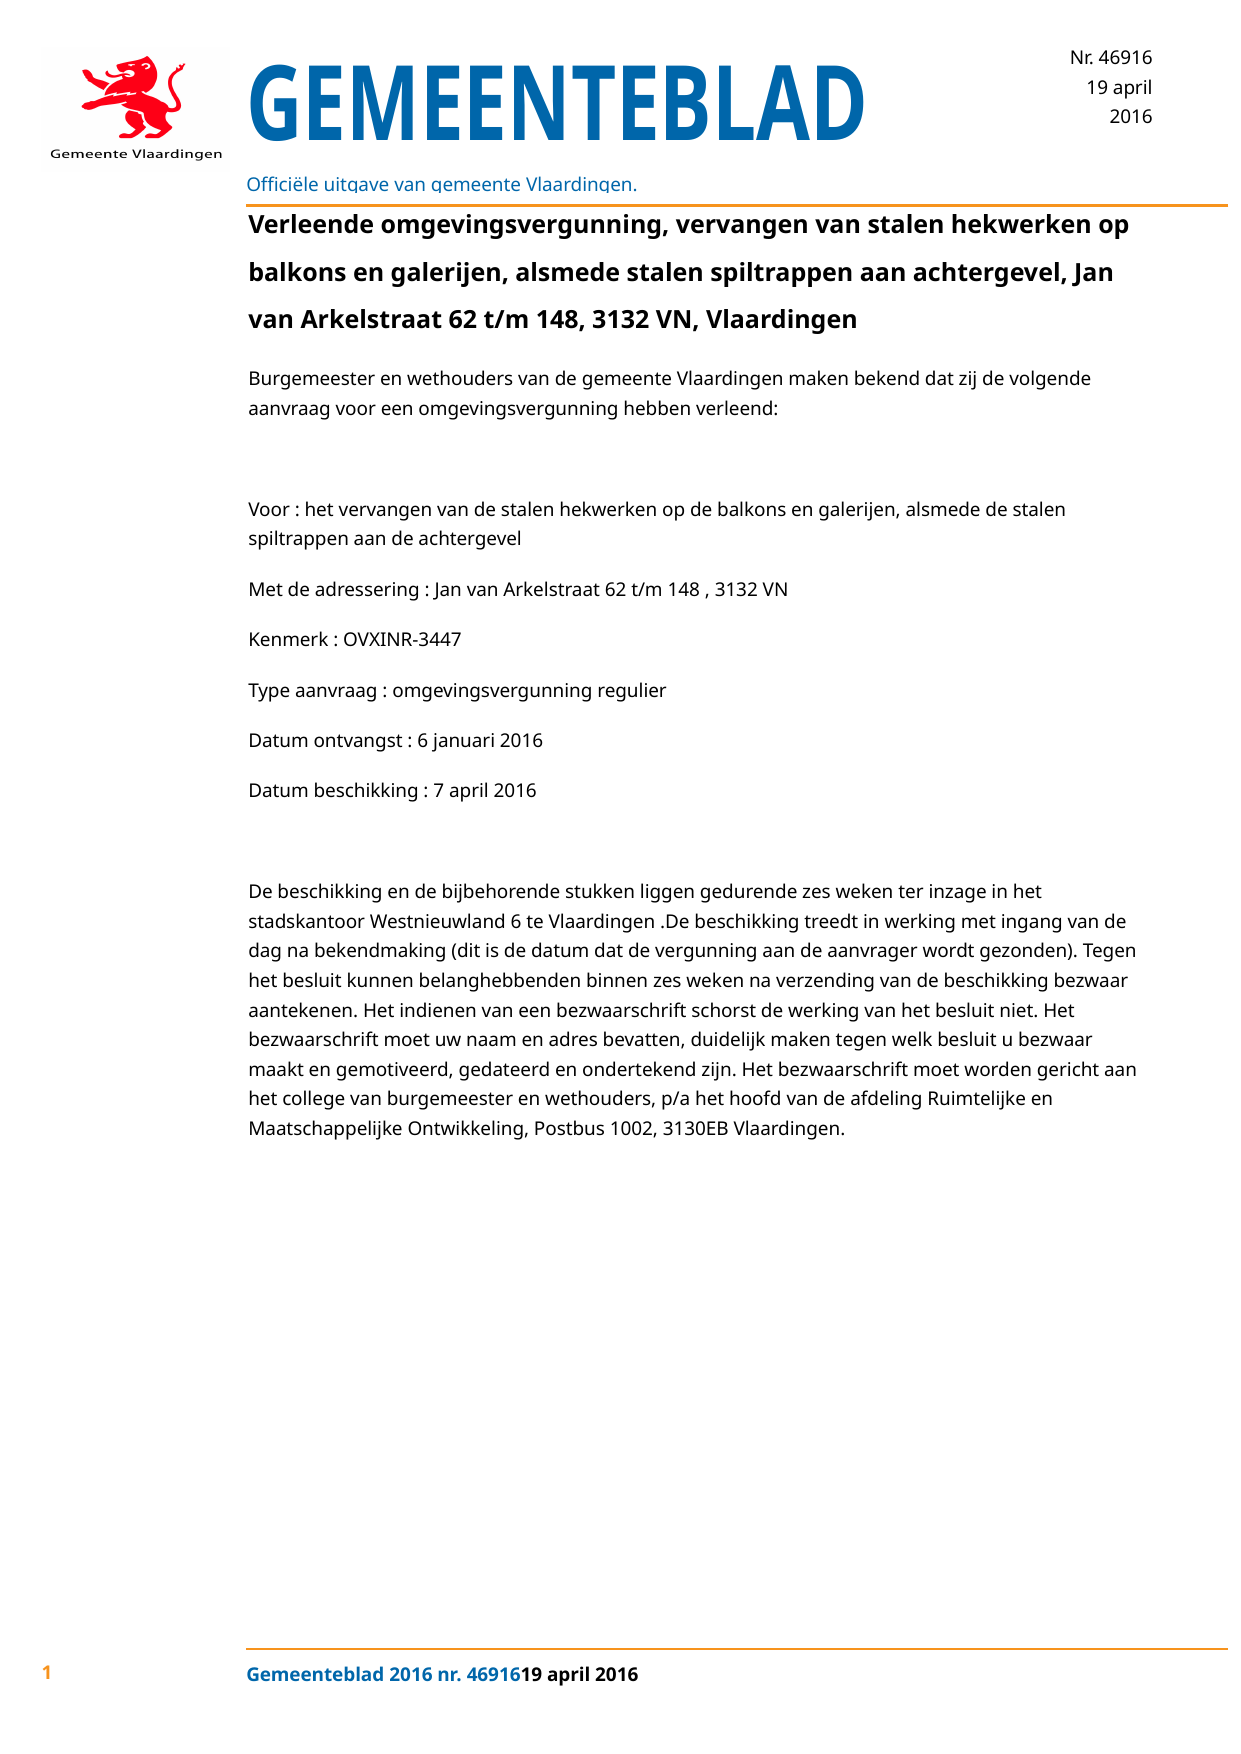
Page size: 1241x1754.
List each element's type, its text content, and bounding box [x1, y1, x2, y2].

text Burgemeester en wethouders van de gemeente Vlaardingen maken bekend dat zij de volgende aanvraag voor een omgevingsvergunning hebben verleend: [248, 366, 1152, 421]
picture [41, 47, 231, 172]
text Met de adressering : Jan van Arkelstraat 62 t/m 148 , 3132 VN [248, 576, 1152, 602]
text Datum ontvangst : 6 januari 2016 [248, 727, 1152, 753]
text De beschikking en de bijbehorende stukken liggen gedurende zes weken ter inzage in het stadskantoor Westnieuwland 6 te Vlaardingen .De beschikking treedt in werking met ingang van de dag na bekendmaking (dit is de datum dat de vergunning aan de aanvrager wordt gezonden). Tegen het besluit kunnen belanghebbenden binnen zes weken na verzending van de beschikking bezwaar aantekenen. Het indienen van een bezwaarschrift schorst de werking van het besluit niet. Het bezwaarschrift moet uw naam en adres bevatten, duidelijk maken tegen welk besluit u bezwaar maakt en gemotiveerd, gedateerd en ondertekend zijn. Het bezwaarschrift moet worden gericht aan het college van burgemeester en wethouders, p/a het hoofd van de afdeling Ruimtelijke en Maatschappelijke Ontwikkeling, Postbus 1002, 3130EB Vlaardingen. [248, 878, 1152, 1141]
text Voor : het vervangen van de stalen hekwerken op de balkons en galerijen, alsmede de stalen spiltrappen aan de achtergevel [248, 496, 1152, 551]
text Datum beschikking : 7 april 2016 [248, 778, 1152, 803]
text Kenmerk : OVXINR-3447 [248, 626, 1152, 652]
text Verleende omgevingsvergunning, vervangen van stalen hekwerken op balkons en galerijen, alsmede stalen spiltrappen aan achtergevel, Jan van Arkelstraat 62 t/m 148, 3132 VN, Vlaardingen [248, 207, 1152, 336]
text Type aanvraag : omgevingsvergunning regulier [248, 677, 1152, 702]
